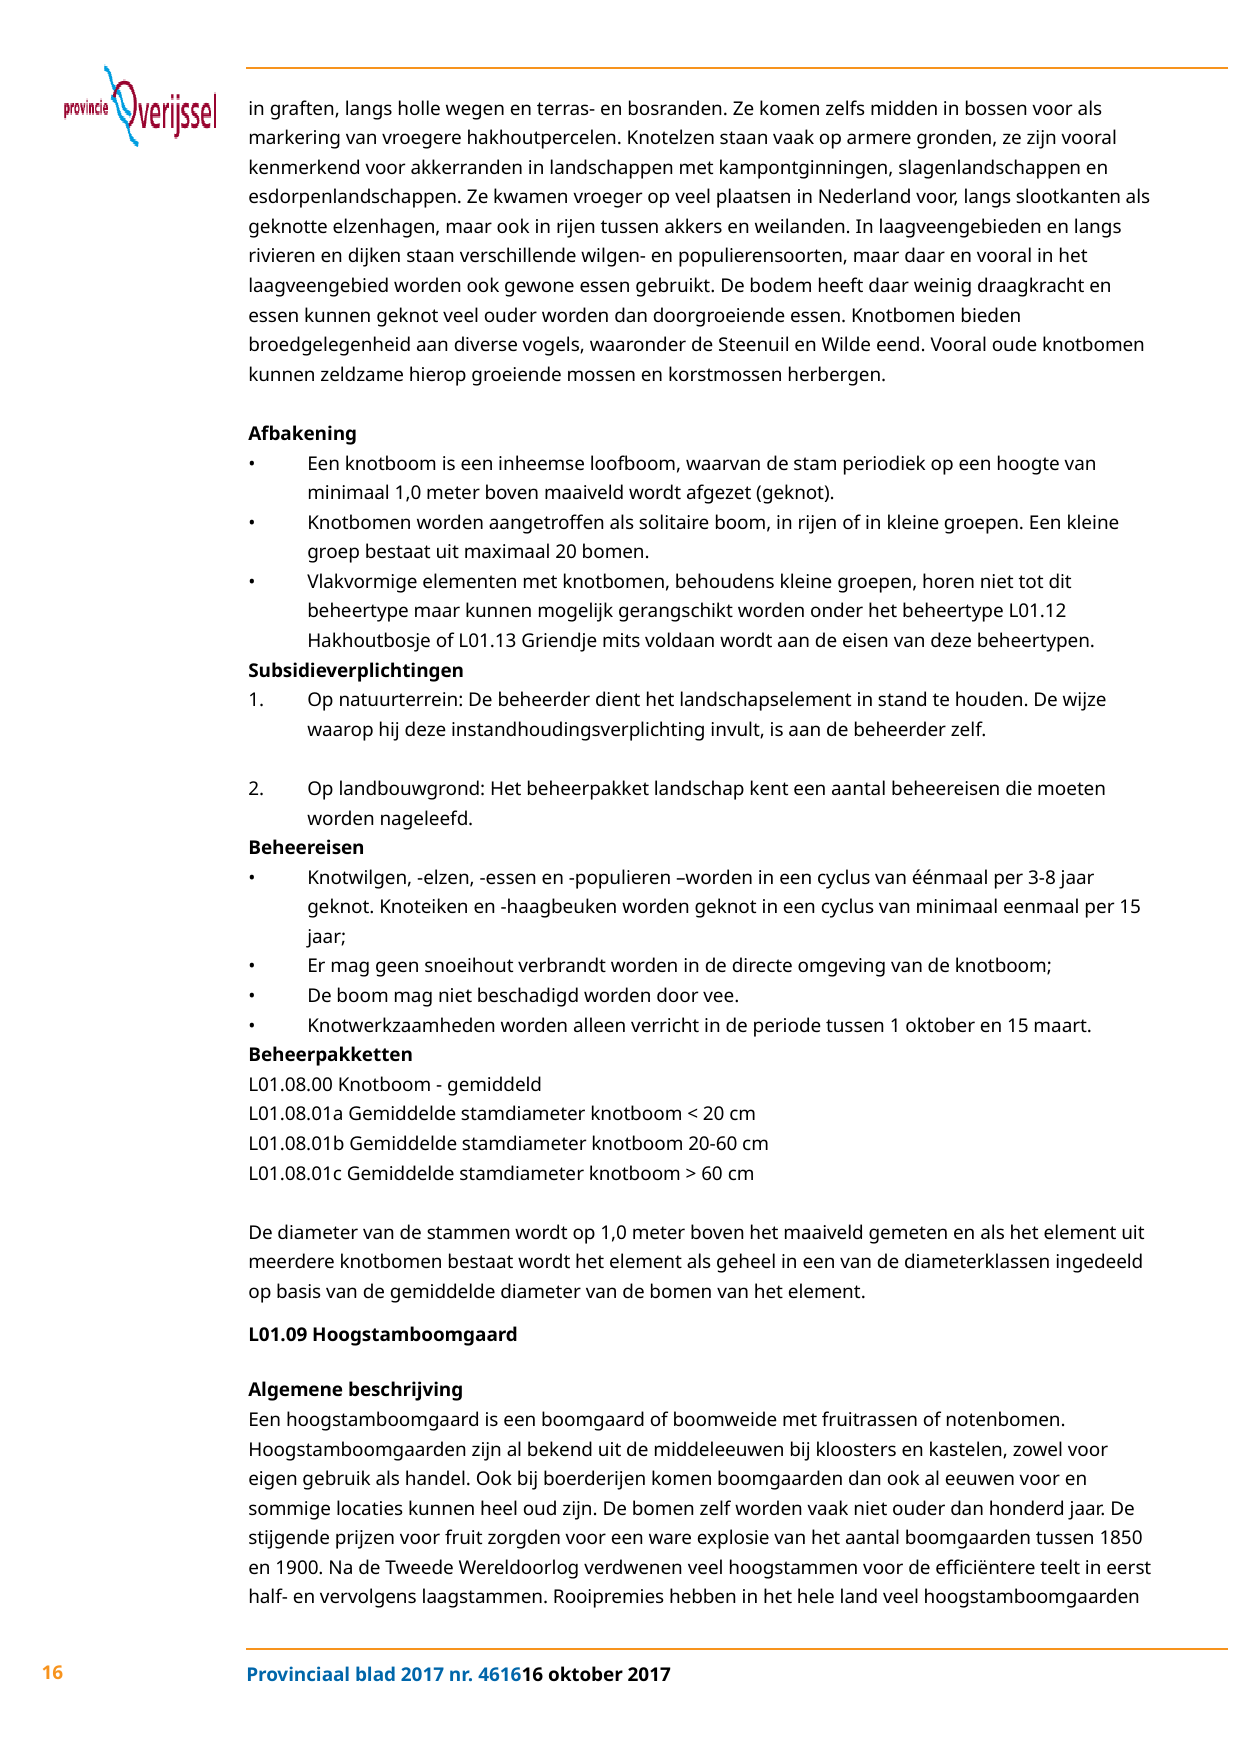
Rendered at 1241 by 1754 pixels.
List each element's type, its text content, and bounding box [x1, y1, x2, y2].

text De diameter van de stammen wordt op 1,0 meter boven het maaiveld gemeten en als het element uit meerdere knotbomen bestaat wordt het element als geheel in een van de diameterklassen ingedeeld op basis van de gemiddelde diameter van de bomen van het element. [248, 1219, 1152, 1304]
list Knotwilgen, -elzen, -essen en -populieren –worden in een cyclus van éénmaal per 3-8 jaar geknot. Knoteiken en -haagbeuken worden geknot in een cyclus van minimaal eenmaal per 15 jaar; [248, 864, 1152, 949]
list Op natuurterrein: De beheerder dient het landschapselement in stand te houden. De wijze waarop hij deze instandhoudingsverplichting invult, is aan de beheerder zelf. [248, 686, 1152, 742]
text L01.08.01b Gemiddelde stamdiameter knotboom 20-60 cm [248, 1130, 1152, 1156]
text Afbakening [248, 420, 1152, 446]
list Knotbomen worden aangetroffen als solitaire boom, in rijen of in kleine groepen. Een kleine groep bestaat uit maximaal 20 bomen. [248, 509, 1152, 564]
list Vlakvormige elementen met knotbomen, behoudens kleine groepen, horen niet tot dit beheertype maar kunnen mogelijk gerangschikt worden onder het beheertype L01.12 Hakhoutbosje of L01.13 Griendje mits voldaan wordt aan de eisen van deze beheertypen. [248, 568, 1152, 653]
list Een knotboom is een inheemse loofboom, waarvan de stam periodiek op een hoogte van minimaal 1,0 meter boven maaiveld wordt afgezet (geknot). [248, 450, 1152, 505]
text Beheereisen [248, 834, 1152, 860]
text L01.09 Hoogstamboomgaard [248, 1321, 1152, 1347]
text Algemene beschrijving [248, 1377, 1152, 1402]
text Een hoogstamboomgaard is een boomgaard of boomweide met fruitrassen of notenbomen. Hoogstamboomgaarden zijn al bekend uit de middeleeuwen bij kloosters en kastelen, zowel voor eigen gebruik als handel. Ook bij boerderijen komen boomgaarden dan ook al eeuwen voor en sommige locaties kunnen heel oud zijn. De bomen zelf worden vaak niet ouder dan honderd jaar. De stijgende prijzen voor fruit zorgden voor een ware explosie van het aantal boomgaarden tussen 1850 en 1900. Na de Tweede Wereldoorlog verdwenen veel hoogstammen voor de efficiëntere teelt in eerst half- en vervolgens laagstammen. Rooipremies hebben in het hele land veel hoogstamboomgaarden [248, 1406, 1152, 1609]
picture [41, 47, 231, 172]
list Er mag geen snoeihout verbrandt worden in de directe omgeving van de knotboom; [248, 953, 1152, 978]
list Op landbouwgrond: Het beheerpakket landschap kent een aantal beheereisen die moeten worden nageleefd. [248, 775, 1152, 831]
list Knotwerkzaamheden worden alleen verricht in de periode tussen 1 oktober en 15 maart. [248, 1012, 1152, 1038]
list De boom mag niet beschadigd worden door vee. [248, 982, 1152, 1008]
text L01.08.00 Knotboom - gemiddeld [248, 1071, 1152, 1097]
text L01.08.01a Gemiddelde stamdiameter knotboom < 20 cm [248, 1101, 1152, 1126]
text Beheerpakketten [248, 1041, 1152, 1067]
text Subsidieverplichtingen [248, 657, 1152, 683]
text L01.08.01c Gemiddelde stamdiameter knotboom > 60 cm [248, 1160, 1152, 1186]
text in graften, langs holle wegen en terras- en bosranden. Ze komen zelfs midden in bossen voor als markering van vroegere hakhoutpercelen. Knotelzen staan vaak op armere gronden, ze zijn vooral kenmerkend voor akkerranden in landschappen met kampontginningen, slagenlandschappen en esdorpenlandschappen. Ze kwamen vroeger op veel plaatsen in Nederland voor, langs slootkanten als geknotte elzenhagen, maar ook in rijen tussen akkers en weilanden. In laagveengebieden en langs rivieren en dijken staan verschillende wilgen- en populierensoorten, maar daar en vooral in het laagveengebied worden ook gewone essen gebruikt. De bodem heeft daar weinig draagkracht en essen kunnen geknot veel ouder worden dan doorgroeiende essen. Knotbomen bieden broedgelegenheid aan diverse vogels, waaronder de Steenuil en Wilde eend. Vooral oude knotbomen kunnen zeldzame hierop groeiende mossen en korstmossen herbergen. [248, 95, 1152, 387]
